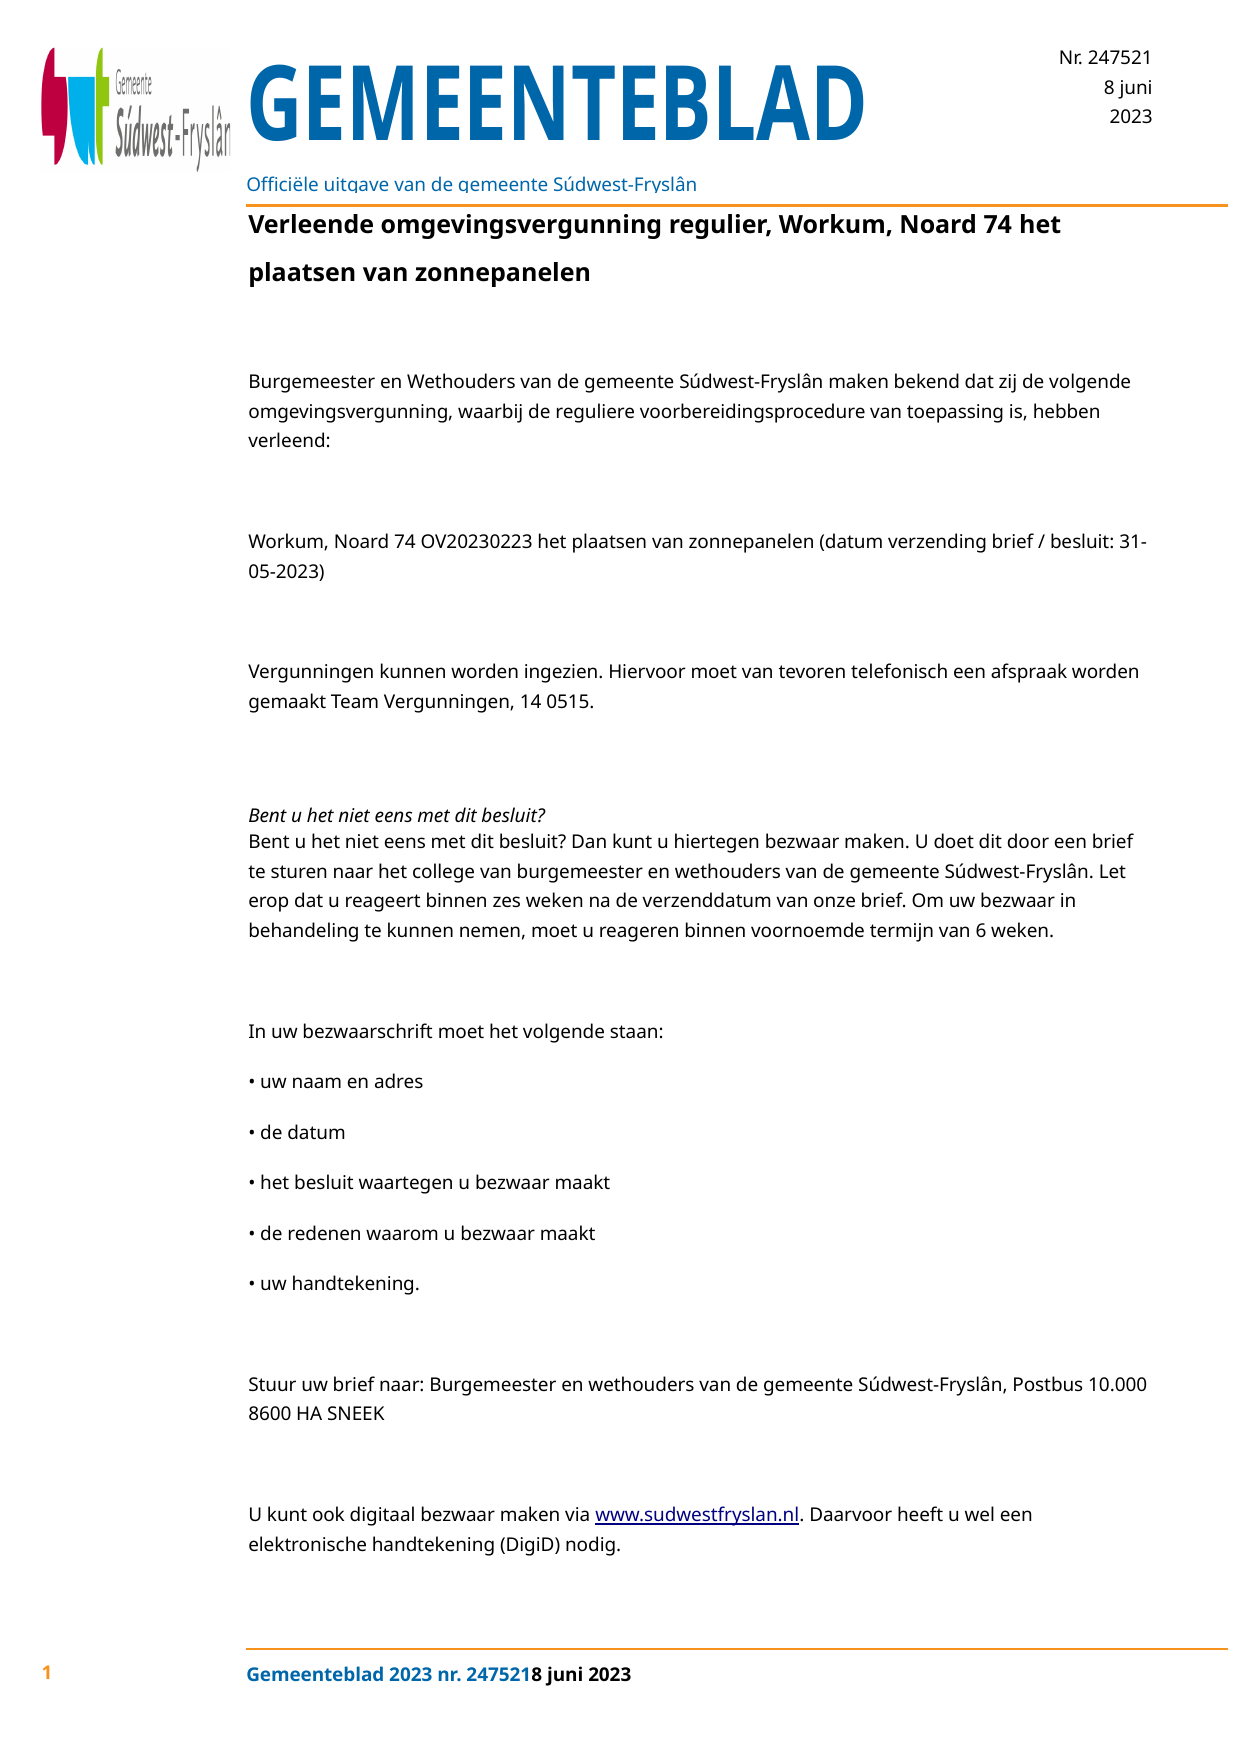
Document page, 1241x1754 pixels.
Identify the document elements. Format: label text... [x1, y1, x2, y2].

text Bent u het niet eens met dit besluit? Dan kunt u hiertegen bezwaar maken. U doet dit door een brief te sturen naar het college van burgemeester en wethouders van de gemeente Súdwest-Fryslân. Let erop dat u reageert binnen zes weken na de verzenddatum van onze brief. Om uw bezwaar in behandeling te kunnen nemen, moet u reageren binnen voornoemde termijn van 6 weken. [248, 828, 1152, 943]
text • de datum [248, 1119, 1152, 1144]
text • uw naam en adres [248, 1068, 1152, 1094]
text Verleende omgevingsvergunning regulier, Workum, Noard 74 het plaatsen van zonnepanelen [248, 207, 1152, 288]
text • uw handtekening. [248, 1270, 1152, 1296]
text In uw bezwaarschrift moet het volgende staan: [248, 1018, 1152, 1044]
picture [41, 47, 231, 172]
text Bent u het niet eens met dit besluit? [248, 803, 1152, 828]
text Vergunningen kunnen worden ingezien. Hiervoor moet van tevoren telefonisch een afspraak worden gemaakt Team Vergunningen, 14 0515. [248, 659, 1152, 714]
text Stuur uw brief naar: Burgemeester en wethouders van de gemeente Súdwest-Fryslân, Postbus 10.000 8600 HA SNEEK [248, 1371, 1152, 1426]
text Workum, Noard 74 OV20230223 het plaatsen van zonnepanelen (datum verzending brief / besluit: 31-05-2023) [248, 528, 1152, 584]
text • de redenen waarom u bezwaar maakt [248, 1220, 1152, 1245]
text Burgemeester en Wethouders van de gemeente Súdwest-Fryslân maken bekend dat zij de volgende omgevingsvergunning, waarbij de reguliere voorbereidingsprocedure van toepassing is, hebben verleend: [248, 368, 1152, 453]
text U kunt ook digitaal bezwaar maken via www.sudwestfryslan.nl. Daarvoor heeft u wel een elektronische handtekening (DigiD) nodig. [248, 1501, 1152, 1557]
text • het besluit waartegen u bezwaar maakt [248, 1169, 1152, 1195]
